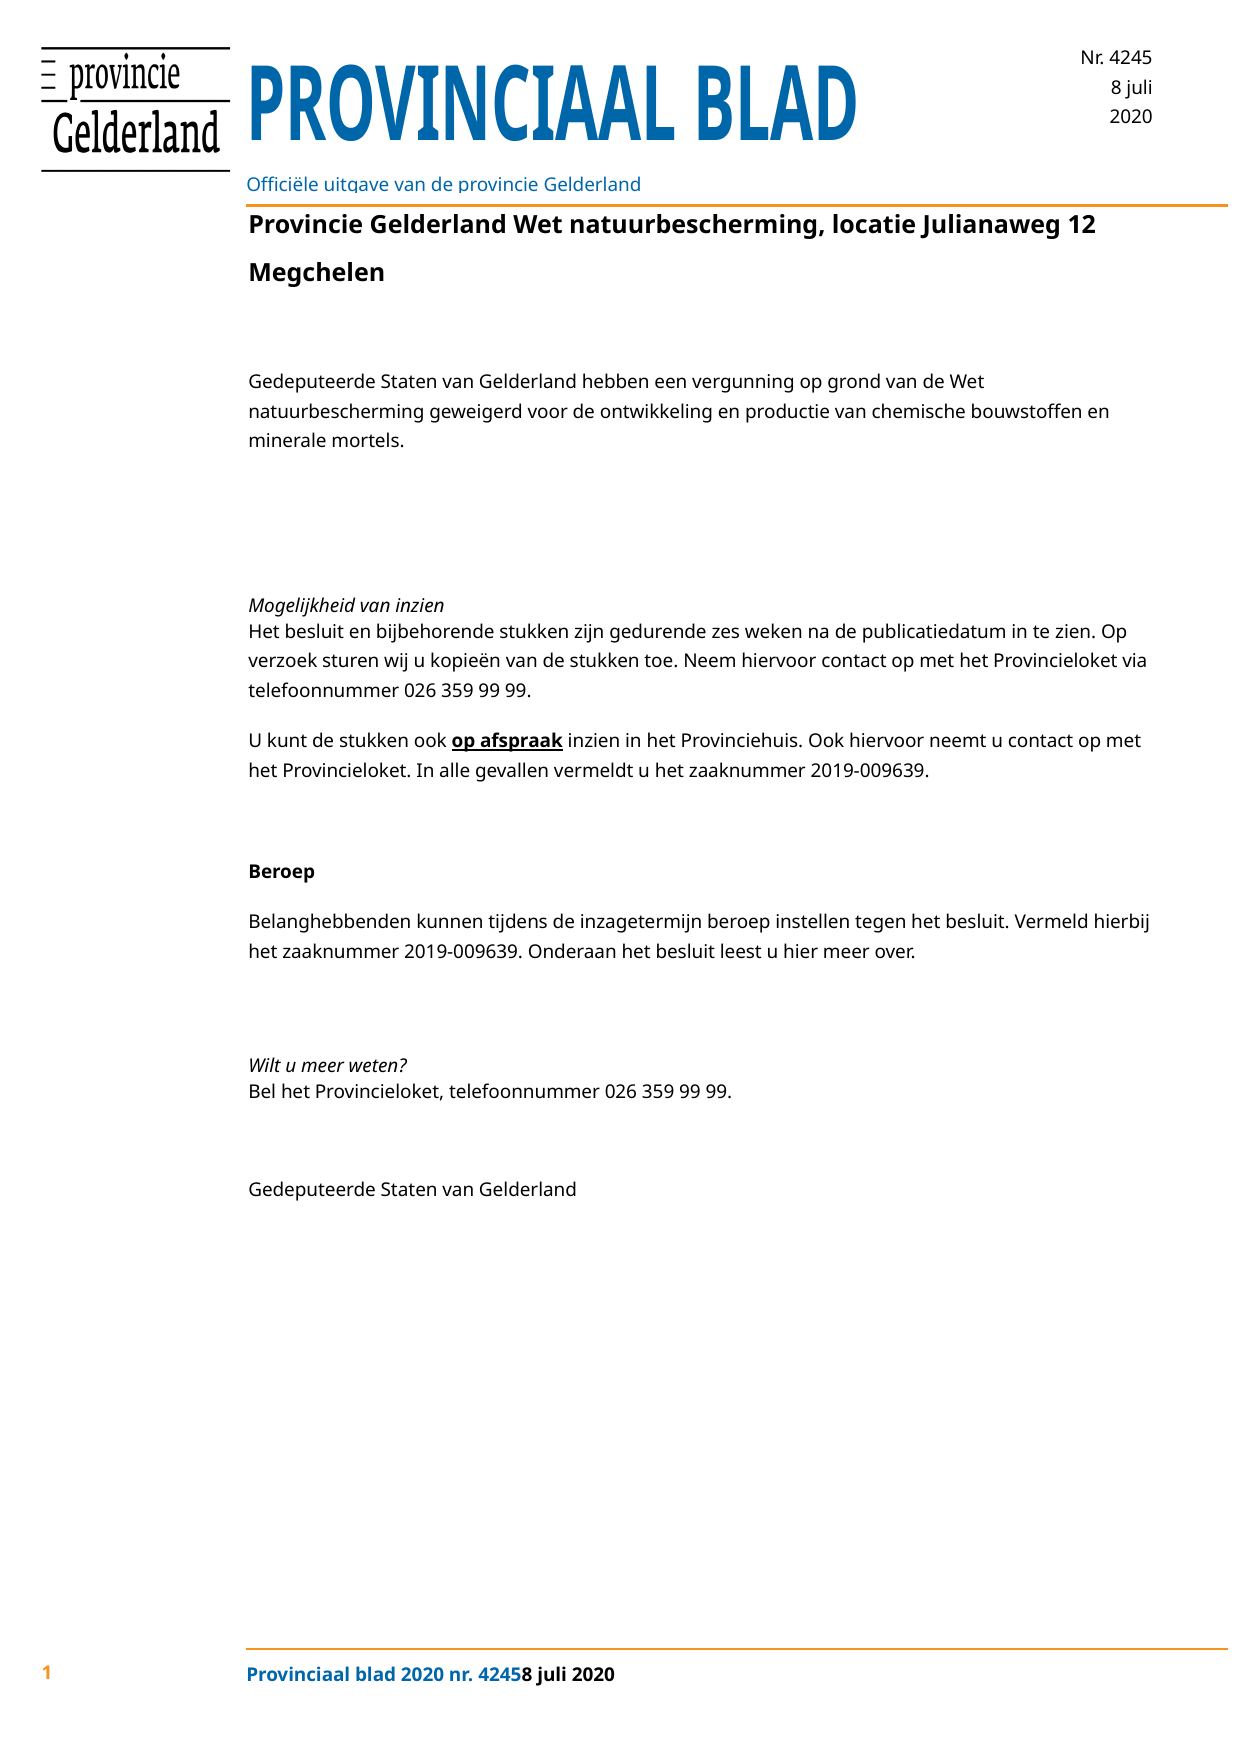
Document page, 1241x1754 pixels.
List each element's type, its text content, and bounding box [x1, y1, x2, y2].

text Bel het Provincieloket, telefoonnummer 026 359 99 99. [248, 1078, 1152, 1104]
picture [41, 47, 231, 172]
text U kunt de stukken ook op afspraak inzien in het Provinciehuis. Ook hiervoor neemt u contact op met het Provincieloket. In alle gevallen vermeldt u het zaaknummer 2019-009639. [248, 728, 1152, 783]
text Provincie Gelderland Wet natuurbescherming, locatie Julianaweg 12 Megchelen [248, 207, 1152, 288]
text Wilt u meer weten? [248, 1052, 1152, 1078]
text Gedeputeerde Staten van Gelderland hebben een vergunning op grond van de Wet natuurbescherming geweigerd voor de ontwikkeling en productie van chemische bouwstoffen en minerale mortels. [248, 368, 1152, 453]
text Mogelijkheid van inzien [248, 592, 1152, 618]
text Belanghebbenden kunnen tijdens de inzagetermijn beroep instellen tegen het besluit. Vermeld hierbij het zaaknummer 2019-009639. Onderaan het besluit leest u hier meer over. [248, 908, 1152, 964]
text Het besluit en bijbehorende stukken zijn gedurende zes weken na de publicatiedatum in te zien. Op verzoek sturen wij u kopieën van de stukken toe. Neem hiervoor contact op met het Provincieloket via telefoonnummer 026 359 99 99. [248, 618, 1152, 703]
text Gedeputeerde Staten van Gelderland [248, 1176, 1152, 1202]
text Beroep [248, 858, 1152, 884]
